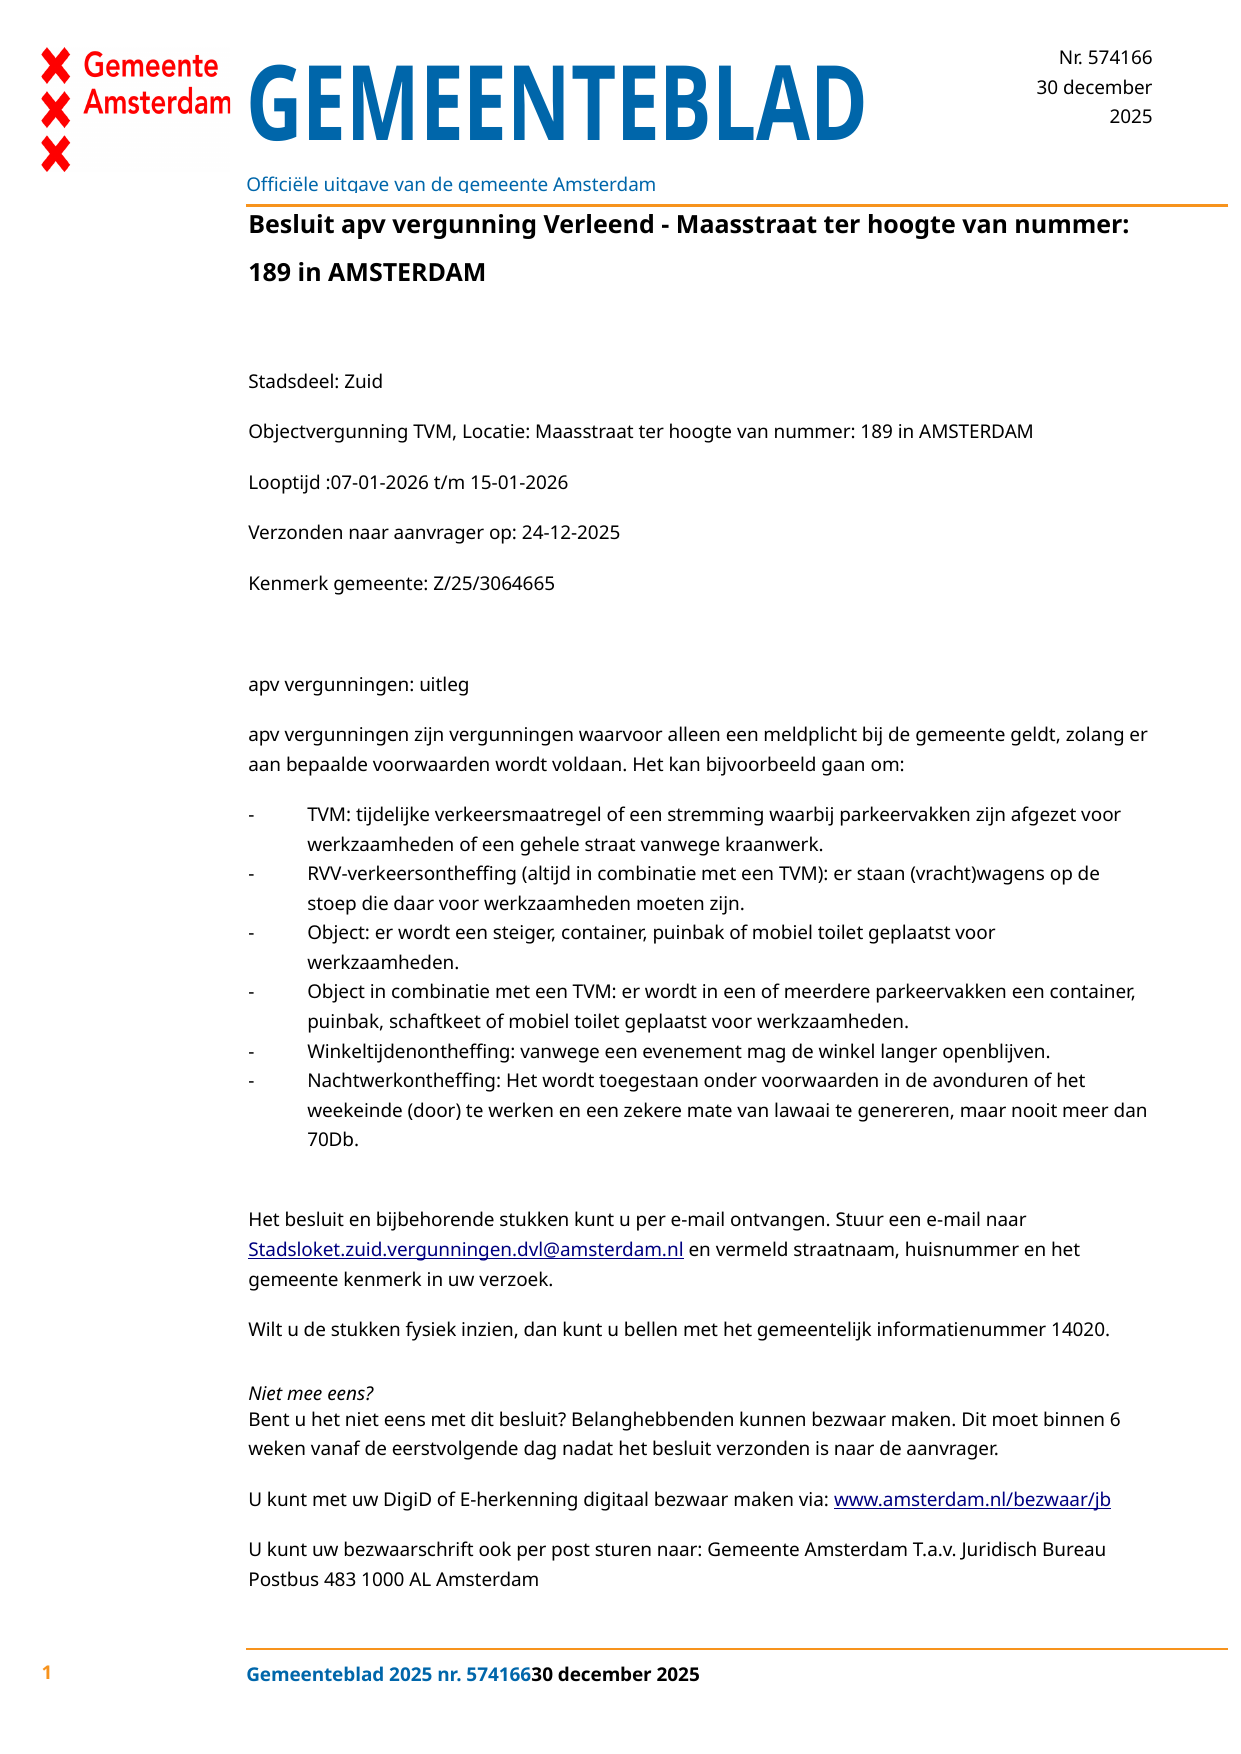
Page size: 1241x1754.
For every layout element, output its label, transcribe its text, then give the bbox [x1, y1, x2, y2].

text Verzonden naar aanvrager op: 24-12-2025 [248, 519, 1152, 545]
text Kenmerk gemeente: Z/25/3064665 [248, 570, 1152, 596]
text Objectvergunning TVM, Locatie: Maasstraat ter hoogte van nummer: 189 in AMSTERDAM [248, 419, 1152, 444]
text U kunt uw bezwaarschrift ook per post sturen naar: Gemeente Amsterdam T.a.v. Juridisch Bureau Postbus 483 1000 AL Amsterdam [248, 1536, 1152, 1592]
text apv vergunningen: uitleg [248, 671, 1152, 697]
list Nachtwerkontheffing: Het wordt toegestaan onder voorwaarden in de avonduren of het weekeinde (door) te werken en een zekere mate van lawaai te genereren, maar nooit meer dan 70Db. [248, 1067, 1152, 1152]
text Besluit apv vergunning Verleend - Maasstraat ter hoogte van nummer: 189 in AMSTERDAM [248, 207, 1152, 288]
list TVM: tijdelijke verkeersmaatregel of een stremming waarbij parkeervakken zijn afgezet voor werkzaamheden of een gehele straat vanwege kraanwerk. [248, 801, 1152, 857]
text apv vergunningen zijn vergunningen waarvoor alleen een meldplicht bij de gemeente geldt, zolang er aan bepaalde voorwaarden wordt voldaan. Het kan bijvoorbeeld gaan om: [248, 721, 1152, 777]
text Bent u het niet eens met dit besluit? Belanghebbenden kunnen bezwaar maken. Dit moet binnen 6 weken vanaf de eerstvolgende dag nadat het besluit verzonden is naar de aanvrager. [248, 1406, 1152, 1461]
picture [41, 47, 231, 172]
text Niet mee eens? [248, 1380, 1152, 1406]
list Winkeltijdenontheffing: vanwege een evenement mag de winkel langer openblijven. [248, 1038, 1152, 1064]
list Object in combinatie met een TVM: er wordt in een of meerdere parkeervakken een container, puinbak, schaftkeet of mobiel toilet geplaatst voor werkzaamheden. [248, 979, 1152, 1034]
list RVV-verkeersontheffing (altijd in combinatie met een TVM): er staan (vracht)wagens op de stoep die daar voor werkzaamheden moeten zijn. [248, 860, 1152, 916]
text Looptijd :07-01-2026 t/m 15-01-2026 [248, 469, 1152, 495]
list Object: er wordt een steiger, container, puinbak of mobiel toilet geplaatst voor werkzaamheden. [248, 919, 1152, 975]
text Stadsdeel: Zuid [248, 368, 1152, 394]
text Het besluit en bijbehorende stukken kunt u per e-mail ontvangen. Stuur een e-mail naar Stadsloket.zuid.vergunningen.dvl@amsterdam.nl en vermeld straatnaam, huisnummer en het gemeente kenmerk in uw verzoek. [248, 1207, 1152, 1292]
text U kunt met uw DigiD of E-herkenning digitaal bezwaar maken via: www.amsterdam.nl/bezwaar/jb [248, 1486, 1152, 1512]
text Wilt u de stukken fysiek inzien, dan kunt u bellen met het gemeentelijk informatienummer 14020. [248, 1316, 1152, 1342]
